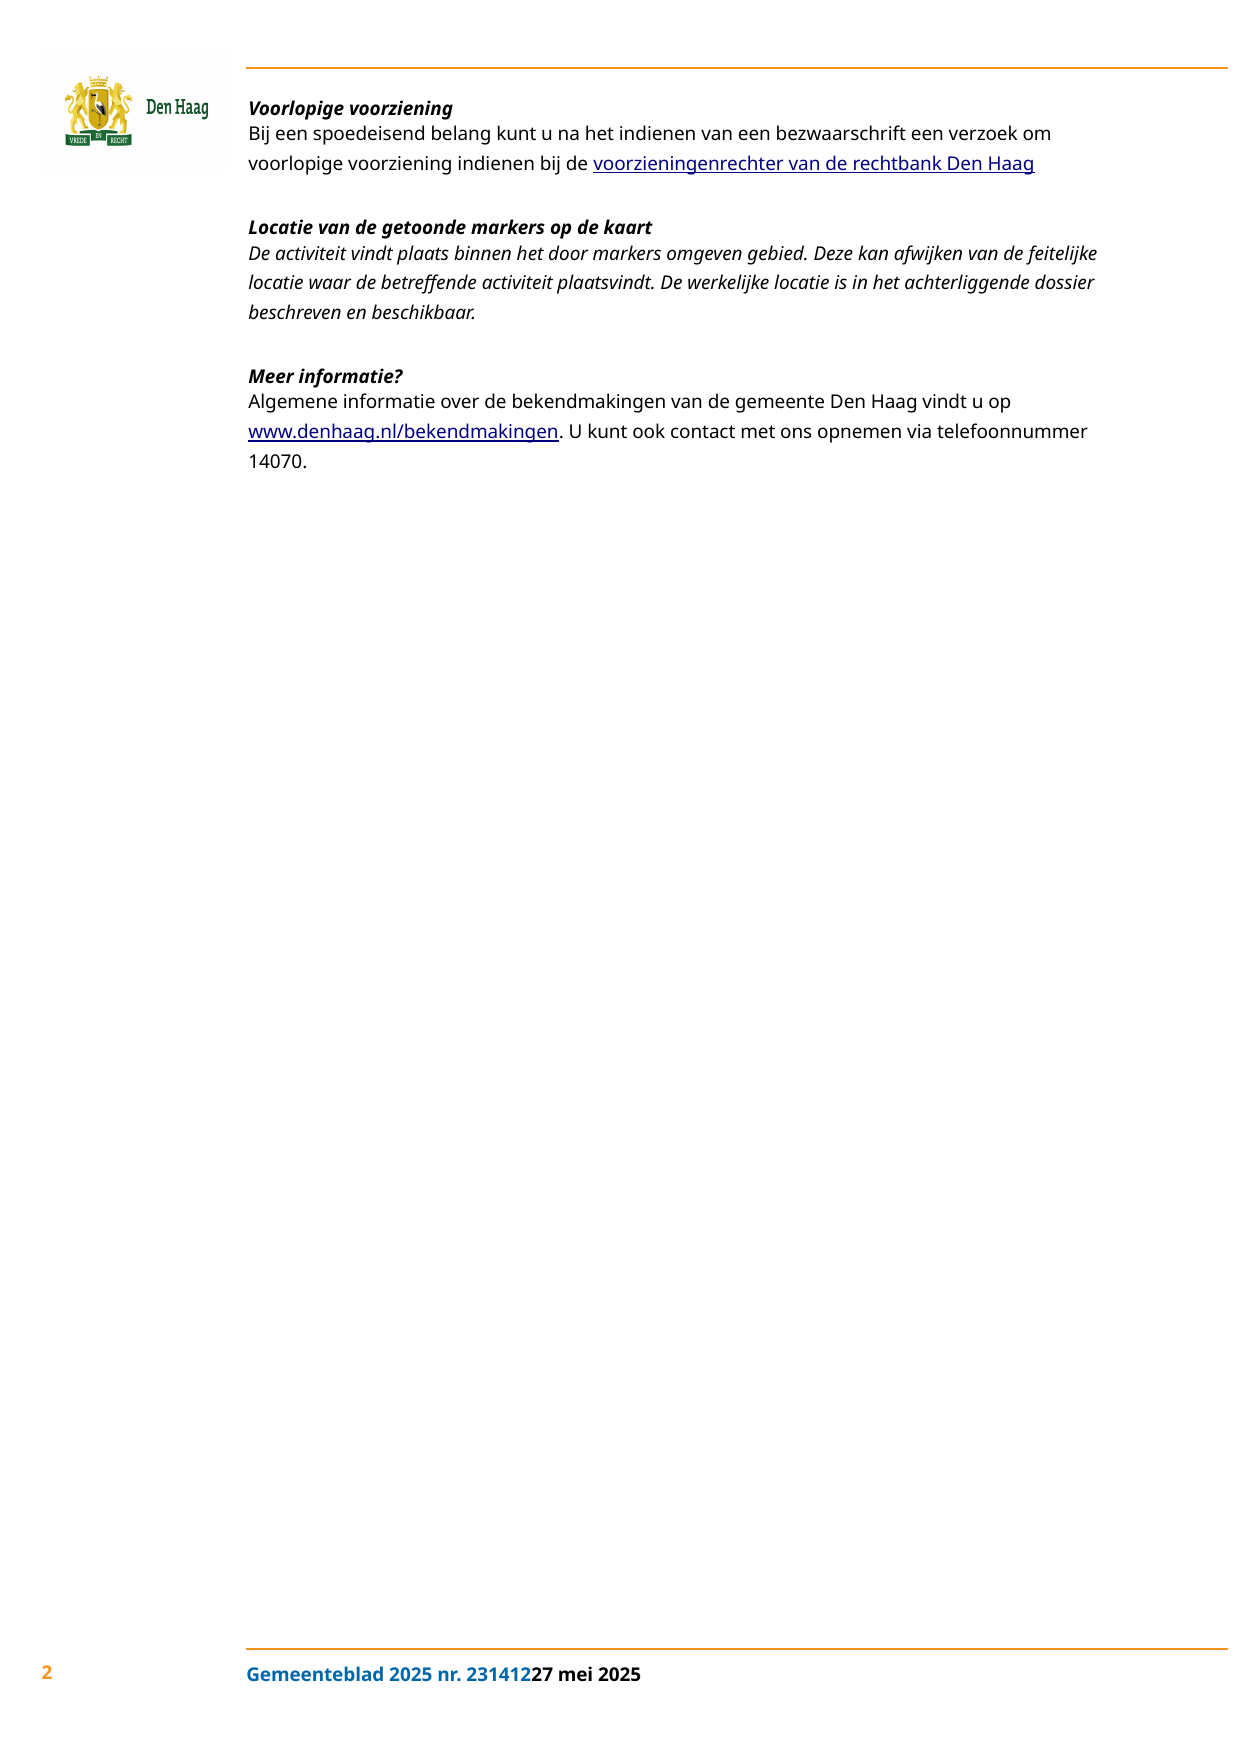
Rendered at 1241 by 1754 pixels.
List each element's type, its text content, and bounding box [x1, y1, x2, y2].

text De activiteit vindt plaats binnen het door markers omgeven gebied. Deze kan afwijken van de feitelijke locatie waar de betreffende activiteit plaatsvindt. De werkelijke locatie is in het achterliggende dossier beschreven en beschikbaar. [248, 240, 1152, 325]
text Voorlopige voorziening [248, 95, 1152, 121]
text Bij een spoedeisend belang kunt u na het indienen van een bezwaarschrift een verzoek om voorlopige voorziening indienen bij de voorzieningenrechter van de rechtbank Den Haag [248, 121, 1152, 176]
text Algemene informatie over de bekendmakingen van de gemeente Den Haag vindt u op www.denhaag.nl/bekendmakingen. U kunt ook contact met ons opnemen via telefoonnummer 14070. [248, 389, 1152, 473]
text Locatie van de getoonde markers op de kaart [248, 214, 1152, 240]
text Meer informatie? [248, 363, 1152, 389]
picture [41, 47, 231, 172]
